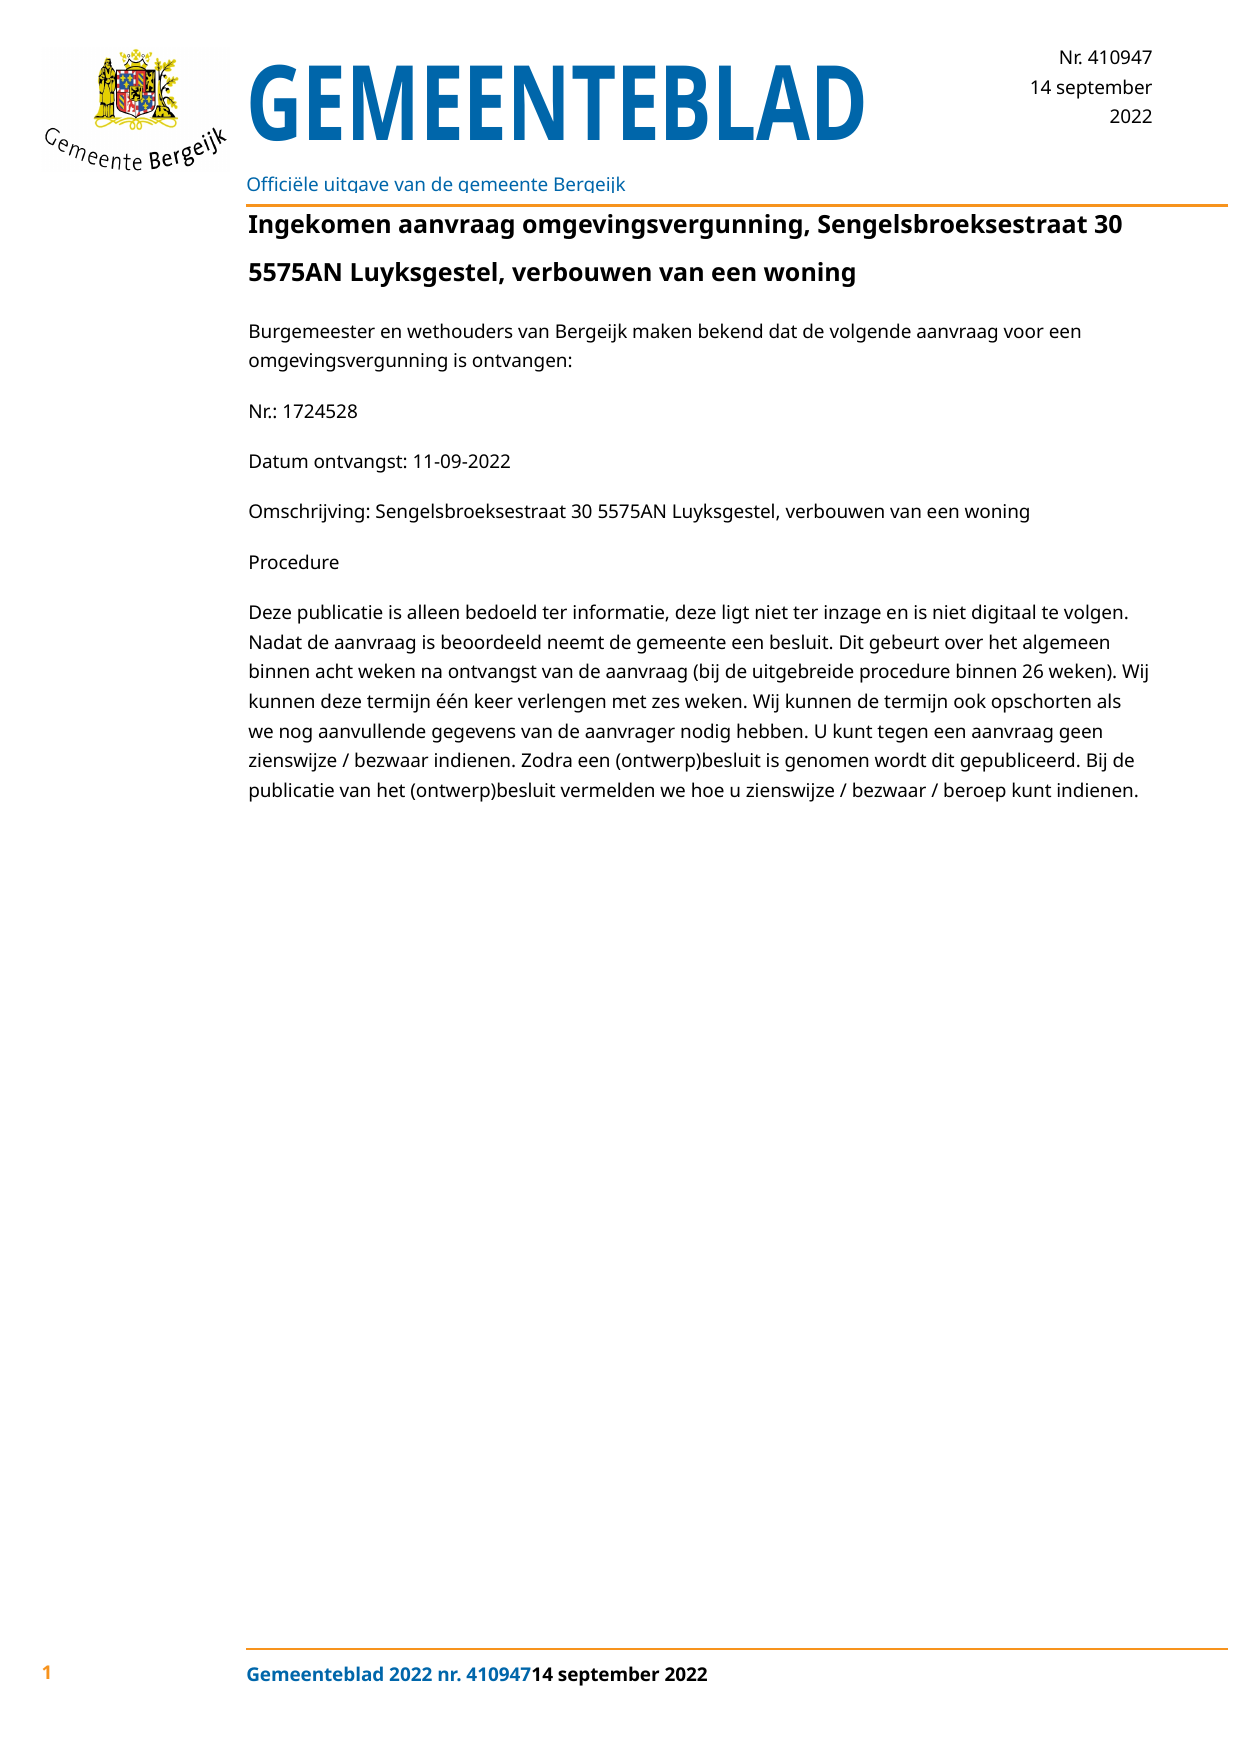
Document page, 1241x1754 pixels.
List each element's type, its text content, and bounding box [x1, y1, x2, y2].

text Procedure [248, 549, 1152, 575]
text Nr.: 1724528 [248, 398, 1152, 424]
text Ingekomen aanvraag omgevingsvergunning, Sengelsbroeksestraat 30 5575AN Luyksgestel, verbouwen van een woning [248, 207, 1152, 288]
picture [41, 47, 231, 172]
text Omschrijving: Sengelsbroeksestraat 30 5575AN Luyksgestel, verbouwen van een woning [248, 499, 1152, 524]
text Burgemeester en wethouders van Bergeijk maken bekend dat de volgende aanvraag voor een omgevingsvergunning is ontvangen: [248, 318, 1152, 373]
text Datum ontvangst: 11-09-2022 [248, 448, 1152, 474]
text Deze publicatie is alleen bedoeld ter informatie, deze ligt niet ter inzage en is niet digitaal te volgen. Nadat de aanvraag is beoordeeld neemt de gemeente een besluit. Dit gebeurt over het algemeen binnen acht weken na ontvangst van de aanvraag (bij de uitgebreide procedure binnen 26 weken). Wij kunnen deze termijn één keer verlengen met zes weken. Wij kunnen de termijn ook opschorten als we nog aanvullende gegevens van de aanvrager nodig hebben. U kunt tegen een aanvraag geen zienswijze / bezwaar indienen. Zodra een (ontwerp)besluit is genomen wordt dit gepubliceerd. Bij de publicatie van het (ontwerp)besluit vermelden we hoe u zienswijze / bezwaar / beroep kunt indienen. [248, 599, 1152, 803]
